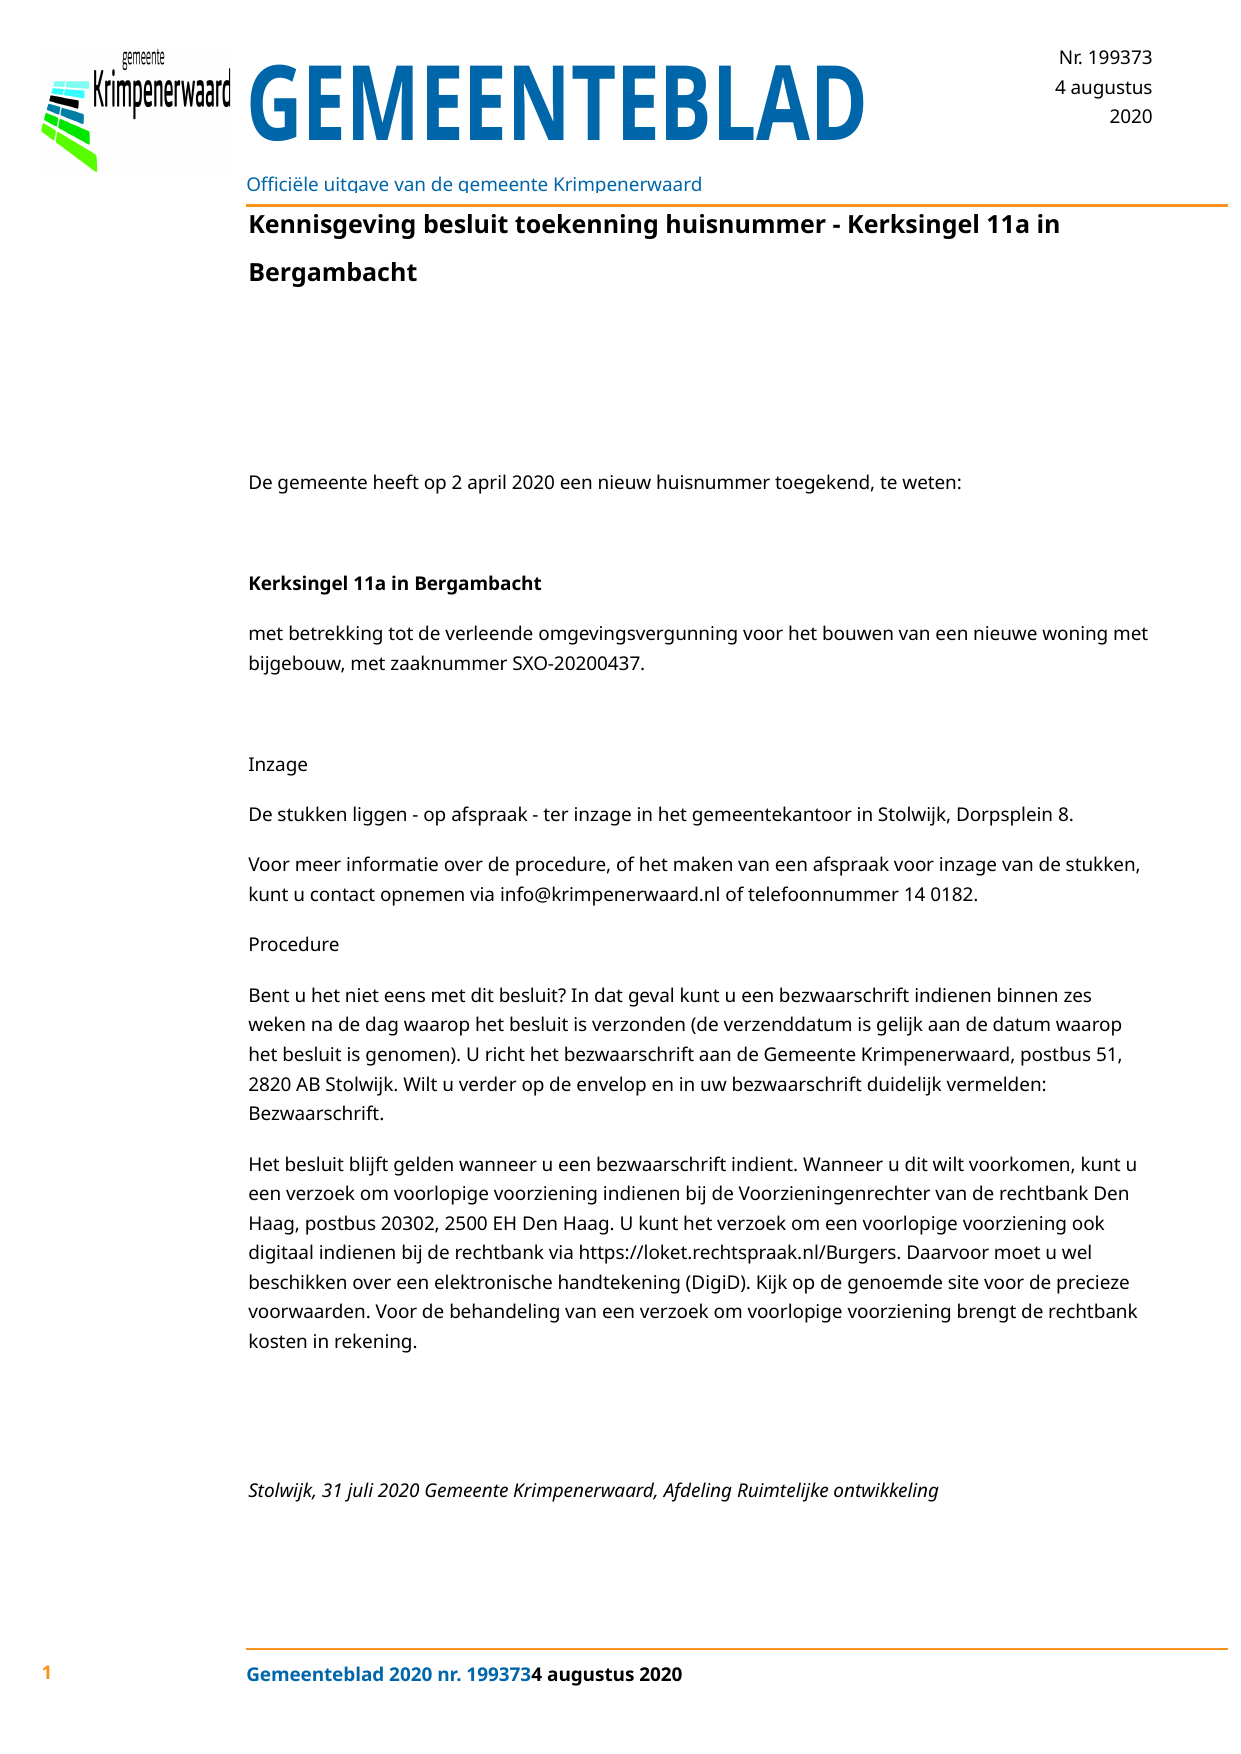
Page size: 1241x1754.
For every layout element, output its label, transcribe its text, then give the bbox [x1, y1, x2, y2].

text met betrekking tot de verleende omgevingsvergunning voor het bouwen van een nieuwe woning met bijgebouw, met zaaknummer SXO-20200437. [248, 620, 1152, 676]
picture [41, 47, 231, 172]
text De gemeente heeft op 2 april 2020 een nieuw huisnummer toegekend, te weten: [248, 469, 1152, 495]
text Procedure [248, 932, 1152, 957]
text Inzage [248, 751, 1152, 777]
text Het besluit blijft gelden wanneer u een bezwaarschrift indient. Wanneer u dit wilt voorkomen, kunt u een verzoek om voorlopige voorziening indienen bij de Voorzieningenrechter van de rechtbank Den Haag, postbus 20302, 2500 EH Den Haag. U kunt het verzoek om een voorlopige voorziening ook digitaal indienen bij de rechtbank via https://loket.rechtspraak.nl/Burgers. Daarvoor moet u wel beschikken over een elektronische handtekening (DigiD). Kijk op de genoemde site voor de precieze voorwaarden. Voor de behandeling van een verzoek om voorlopige voorziening brengt de rechtbank kosten in rekening. [248, 1151, 1152, 1354]
text Stolwijk, 31 juli 2020 Gemeente Krimpenerwaard, Afdeling Ruimtelijke ontwikkeling [248, 1477, 1152, 1503]
text Voor meer informatie over de procedure, of het maken van een afspraak voor inzage van de stukken, kunt u contact opnemen via info@krimpenerwaard.nl of telefoonnummer 14 0182. [248, 852, 1152, 907]
text De stukken liggen - op afspraak - ter inzage in het gemeentekantoor in Stolwijk, Dorpsplein 8. [248, 801, 1152, 827]
text Kennisgeving besluit toekenning huisnummer - Kerksingel 11a in Bergambacht [248, 207, 1152, 288]
text Kerksingel 11a in Bergambacht [248, 570, 1152, 596]
text Bent u het niet eens met dit besluit? In dat geval kunt u een bezwaarschrift indienen binnen zes weken na de dag waarop het besluit is verzonden (de verzenddatum is gelijk aan de datum waarop het besluit is genomen). U richt het bezwaarschrift aan de Gemeente Krimpenerwaard, postbus 51, 2820 AB Stolwijk. Wilt u verder op de envelop en in uw bezwaarschrift duidelijk vermelden: Bezwaarschrift. [248, 982, 1152, 1126]
